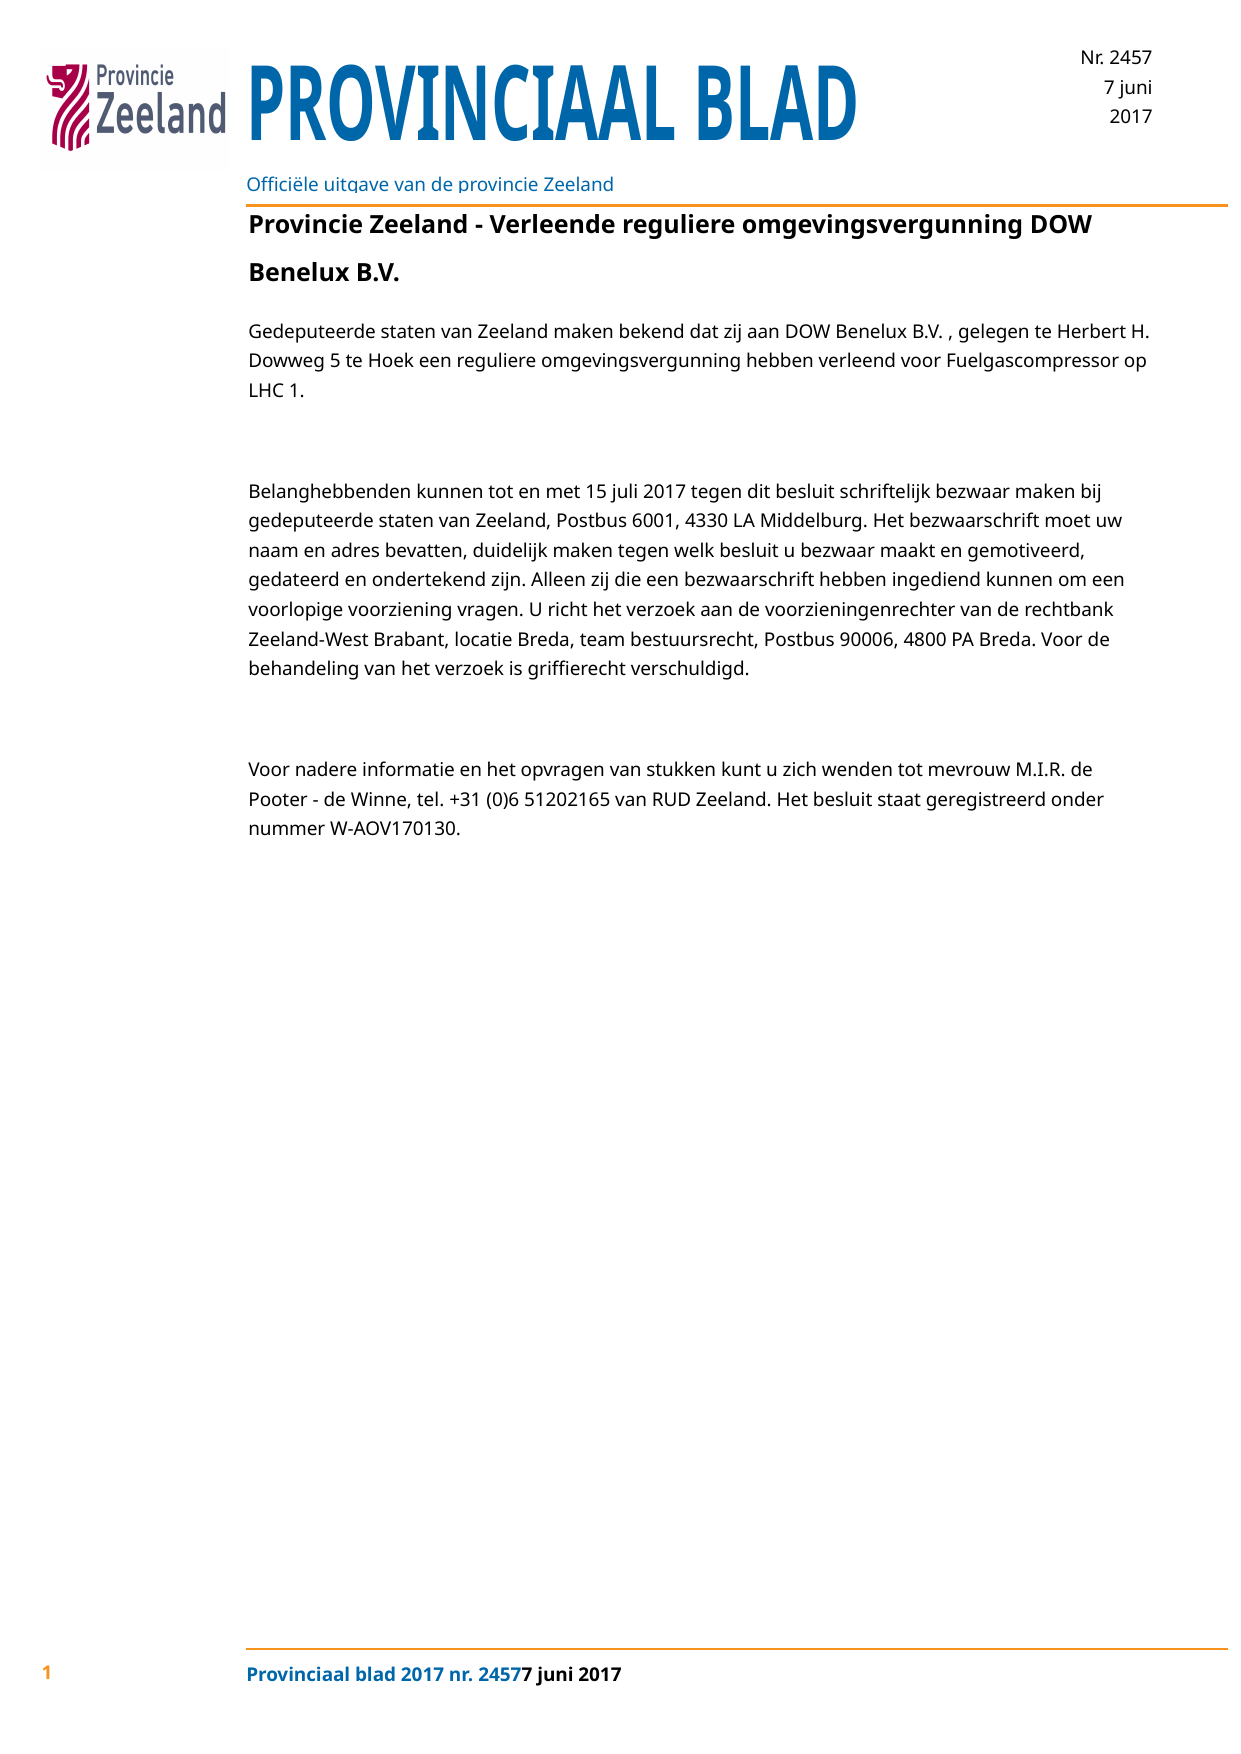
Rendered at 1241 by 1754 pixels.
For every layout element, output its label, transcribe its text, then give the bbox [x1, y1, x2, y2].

text Gedeputeerde staten van Zeeland maken bekend dat zij aan DOW Benelux B.V. , gelegen te Herbert H. Dowweg 5 te Hoek een reguliere omgevingsvergunning hebben verleend voor Fuelgascompressor op LHC 1. [248, 318, 1152, 403]
text Provincie Zeeland - Verleende reguliere omgevingsvergunning DOW Benelux B.V. [248, 207, 1152, 288]
picture [41, 47, 231, 172]
text Voor nadere informatie en het opvragen van stukken kunt u zich wenden tot mevrouw M.I.R. de Pooter - de Winne, tel. +31 (0)6 51202165 van RUD Zeeland. Het besluit staat geregistreerd onder nummer W-AOV170130. [248, 756, 1152, 841]
text Belanghebbenden kunnen tot en met 15 juli 2017 tegen dit besluit schriftelijk bezwaar maken bij gedeputeerde staten van Zeeland, Postbus 6001, 4330 LA Middelburg. Het bezwaarschrift moet uw naam en adres bevatten, duidelijk maken tegen welk besluit u bezwaar maakt en gemotiveerd, gedateerd en ondertekend zijn. Alleen zij die een bezwaarschrift hebben ingediend kunnen om een voorlopige voorziening vragen. U richt het verzoek aan de voorzieningenrechter van de rechtbank Zeeland-West Brabant, locatie Breda, team bestuursrecht, Postbus 90006, 4800 PA Breda. Voor de behandeling van het verzoek is griffierecht verschuldigd. [248, 478, 1152, 681]
